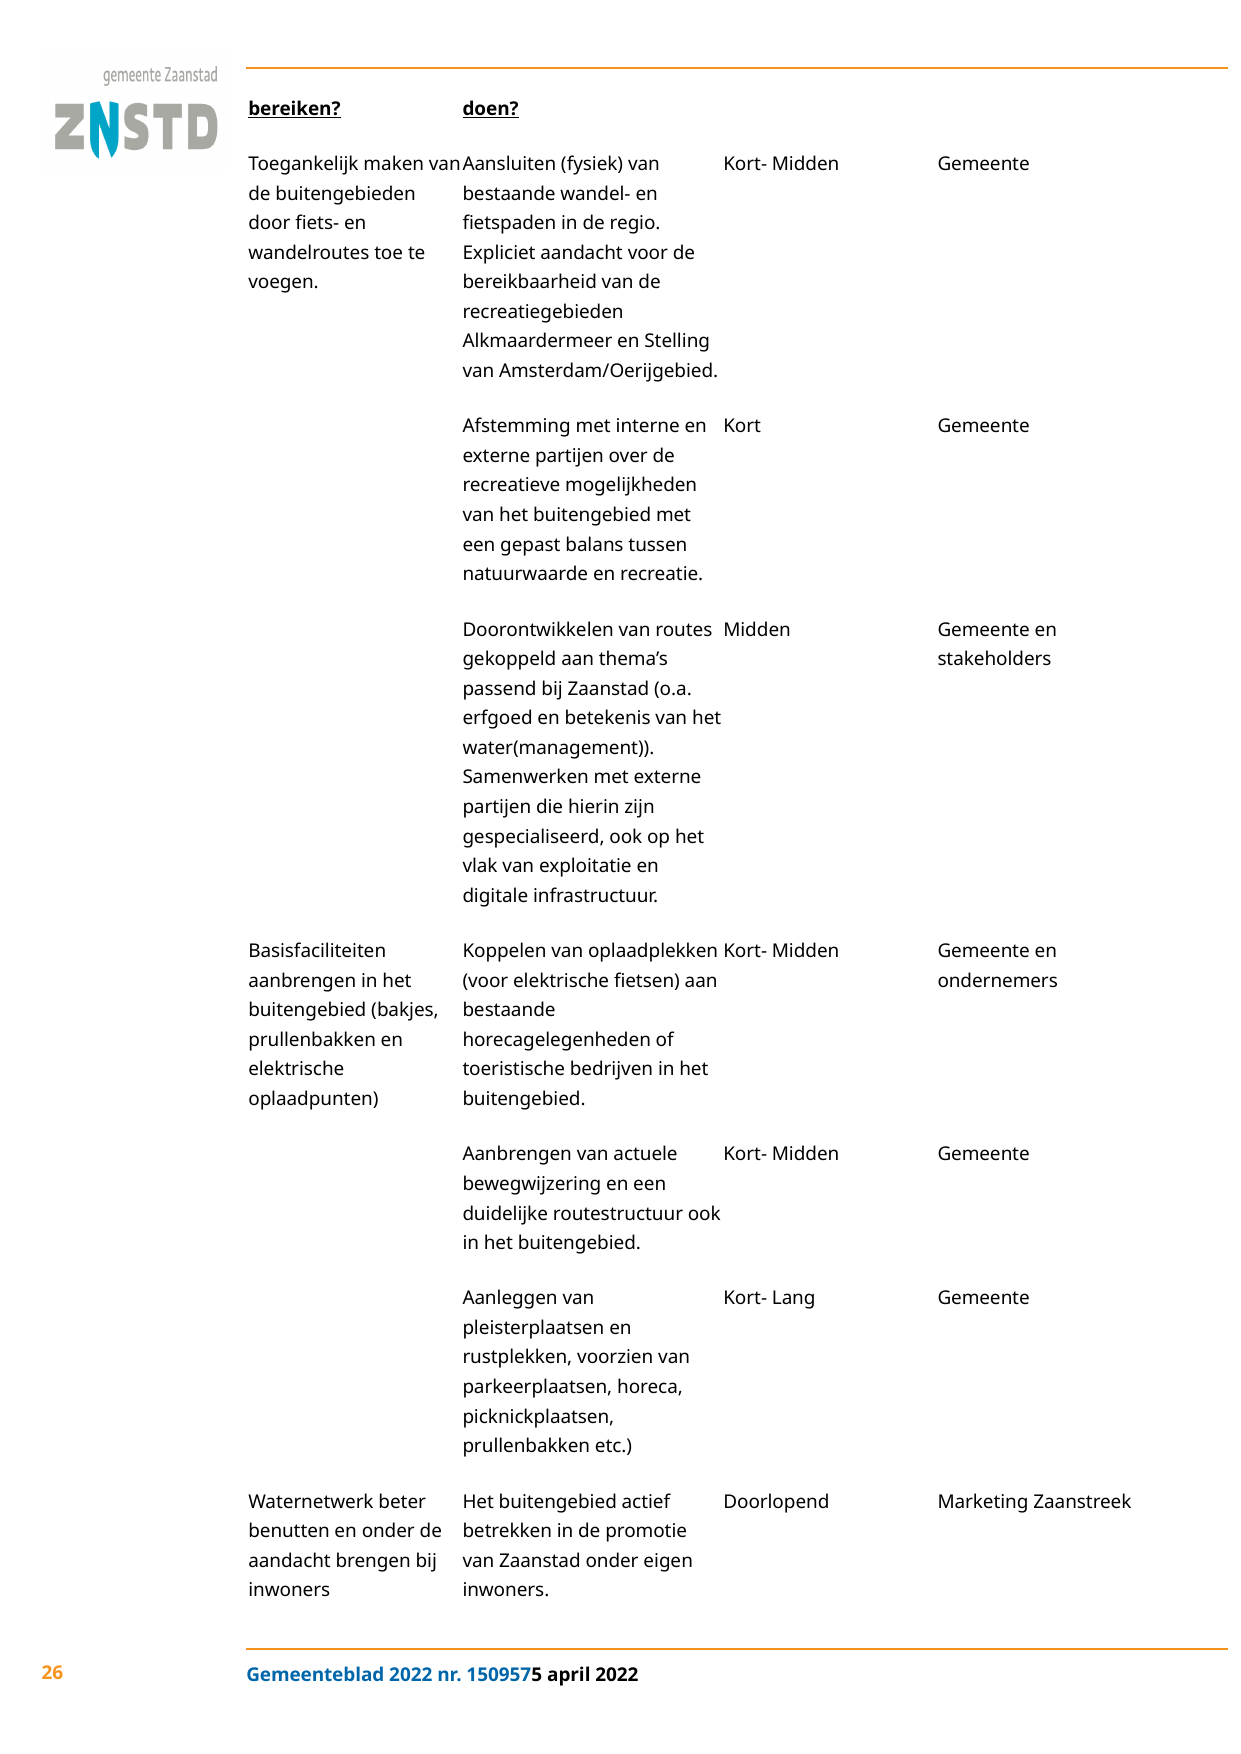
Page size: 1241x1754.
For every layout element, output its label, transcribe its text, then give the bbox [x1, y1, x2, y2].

table_header [723, 95, 937, 150]
table_cell Waternetwerk beter benutten en onder de aandacht brengen bij inwoners [248, 1488, 462, 1602]
table_cell Toegankelijk maken van de buitengebieden door fiets- en wandelroutes toe te voegen. [248, 150, 462, 412]
table_cell Kort- Midden [723, 937, 937, 1141]
table_cell Kort- Midden [723, 150, 937, 412]
table_cell Midden [723, 616, 937, 937]
table_cell Gemeente en ondernemers [937, 937, 1152, 1141]
table_cell Het buitengebied actief betrekken in de promotie van Zaanstad onder eigen inwoners. [462, 1488, 723, 1602]
table_cell [248, 413, 462, 616]
table_cell Gemeente [937, 150, 1152, 412]
table_cell Aanbrengen van actuele bewegwijzering en een duidelijke routestructuur ook in het buitengebied. [462, 1141, 723, 1284]
table_header doen? [462, 95, 723, 150]
table_header [937, 95, 1152, 150]
table_cell Gemeente [937, 1141, 1152, 1284]
table_cell Koppelen van oplaadplekken (voor elektrische fietsen) aan bestaande horecagelegenheden of toeristische bedrijven in het buitengebied. [462, 937, 723, 1141]
table_cell Kort [723, 413, 937, 616]
table_cell Gemeente en stakeholders [937, 616, 1152, 937]
table_cell Gemeente [937, 1285, 1152, 1488]
table_cell Kort- Midden [723, 1141, 937, 1284]
table_cell [248, 616, 462, 937]
table_cell Aanleggen van pleisterplaatsen en rustplekken, voorzien van parkeerplaatsen, horeca, picknickplaatsen, prullenbakken etc.) [462, 1285, 723, 1488]
table_cell Aansluiten (fysiek) van bestaande wandel- en fietspaden in de regio. Expliciet aandacht voor de bereikbaarheid van de recreatiegebieden Alkmaardermeer en Stelling van Amsterdam/Oerijgebied. [462, 150, 723, 412]
table_cell Gemeente [937, 413, 1152, 616]
table_cell [248, 1285, 462, 1488]
picture [41, 47, 231, 172]
table_cell Marketing Zaanstreek [937, 1488, 1152, 1602]
table_cell Afstemming met interne en externe partijen over de recreatieve mogelijkheden van het buitengebied met een gepast balans tussen natuurwaarde en recreatie. [462, 413, 723, 616]
table_cell Kort- Lang [723, 1285, 937, 1488]
table_cell Doorontwikkelen van routes gekoppeld aan thema’s passend bij Zaanstad (o.a. erfgoed en betekenis van het water(management)). Samenwerken met externe partijen die hierin zijn gespecialiseerd, ook op het vlak van exploitatie en digitale infrastructuur. [462, 616, 723, 937]
table_cell [248, 1141, 462, 1284]
table_header bereiken? [248, 95, 462, 150]
table_cell Basisfaciliteiten aanbrengen in het buitengebied (bakjes, prullenbakken en elektrische oplaadpunten) [248, 937, 462, 1141]
table_cell Doorlopend [723, 1488, 937, 1602]
